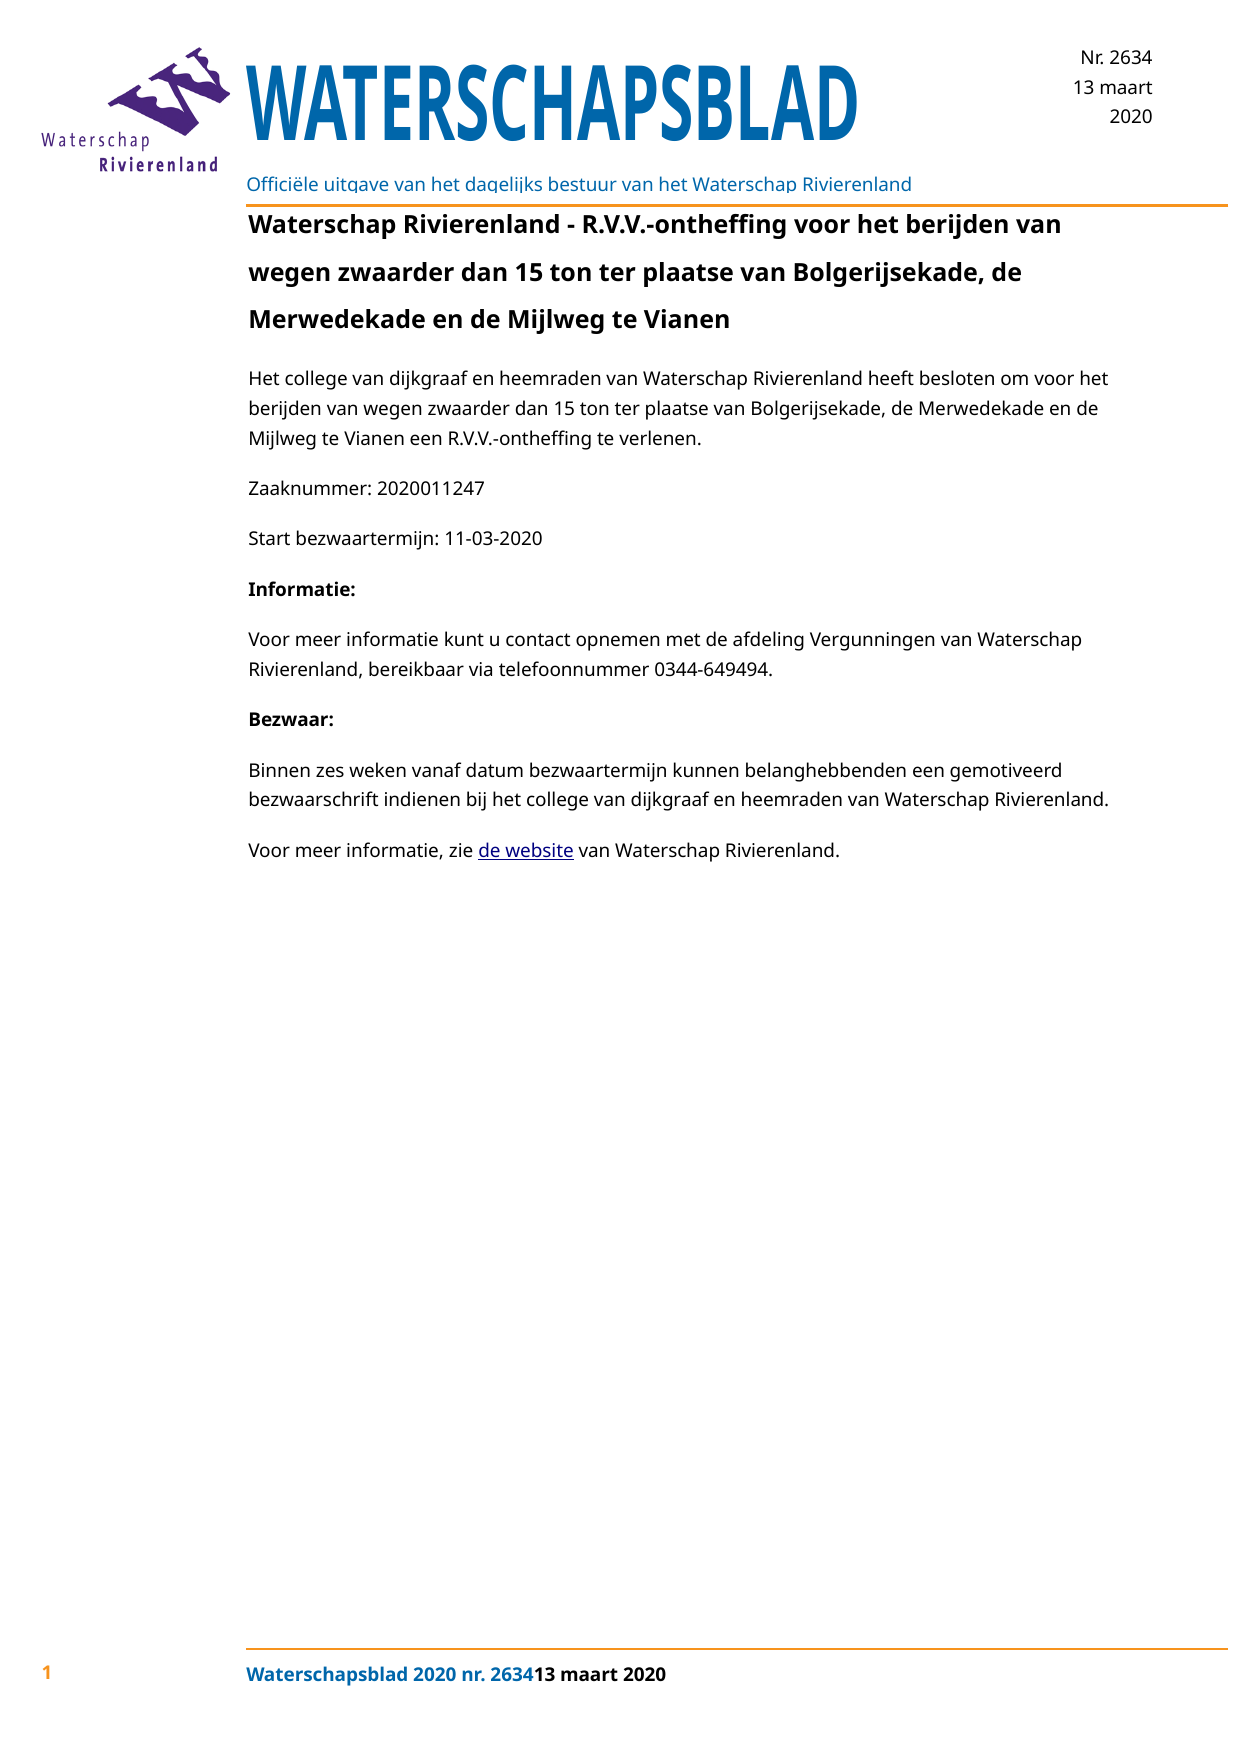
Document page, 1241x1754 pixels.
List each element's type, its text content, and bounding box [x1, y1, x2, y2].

text Binnen zes weken vanaf datum bezwaartermijn kunnen belanghebbenden een gemotiveerd bezwaarschrift indienen bij het college van dijkgraaf en heemraden van Waterschap Rivierenland. [248, 757, 1152, 812]
text Bezwaar: [248, 706, 1152, 732]
text Het college van dijkgraaf en heemraden van Waterschap Rivierenland heeft besloten om voor het berijden van wegen zwaarder dan 15 ton ter plaatse van Bolgerijsekade, de Merwedekade en de Mijlweg te Vianen een R.V.V.-ontheffing te verlenen. [248, 366, 1152, 450]
text Voor meer informatie kunt u contact opnemen met de afdeling Vergunningen van Waterschap Rivierenland, bereikbaar via telefoonnummer 0344-649494. [248, 626, 1152, 682]
text Informatie: [248, 576, 1152, 602]
picture [41, 47, 231, 172]
text Zaaknummer: 2020011247 [248, 475, 1152, 501]
text Waterschap Rivierenland - R.V.V.-ontheffing voor het berijden van wegen zwaarder dan 15 ton ter plaatse van Bolgerijsekade, de Merwedekade en de Mijlweg te Vianen [248, 207, 1152, 336]
text Voor meer informatie, zie de website van Waterschap Rivierenland. [248, 837, 1152, 862]
text Start bezwaartermijn: 11-03-2020 [248, 526, 1152, 551]
